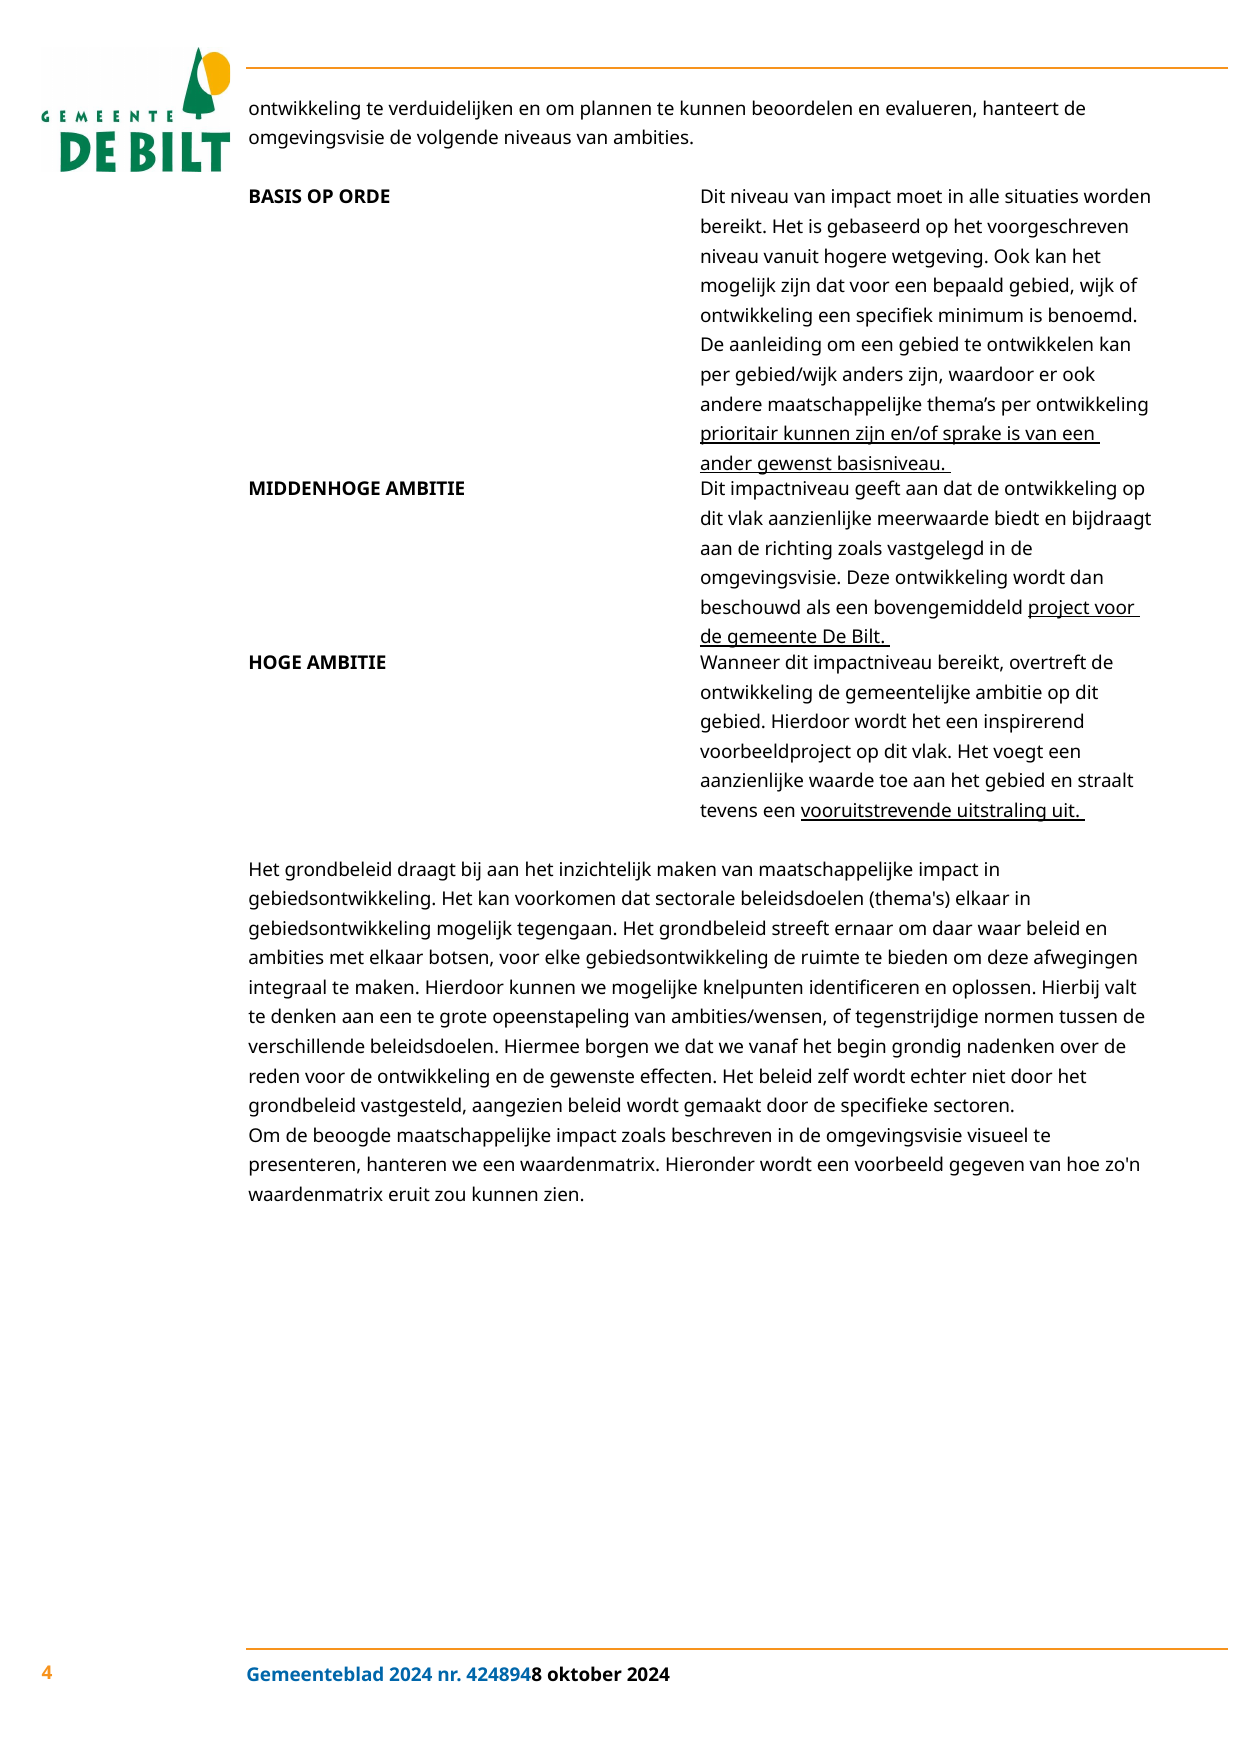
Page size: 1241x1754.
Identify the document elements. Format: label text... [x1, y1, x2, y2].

text Om de beoogde maatschappelijke impact zoals beschreven in de omgevingsvisie visueel te presenteren, hanteren we een waardenmatrix. Hieronder wordt een voorbeeld gegeven van hoe zo'n waardenmatrix eruit zou kunnen zien. [248, 1122, 1152, 1207]
table_header Dit niveau van impact moet in alle situaties worden bereikt. Het is gebaseerd op het voorgeschreven niveau vanuit hogere wetgeving. Ook kan het mogelijk zijn dat voor een bepaald gebied, wijk of ontwikkeling een specifiek minimum is benoemd. De aanleiding om een gebied te ontwikkelen kan per gebied/wijk anders zijn, waardoor er ook andere maatschappelijke thema’s per ontwikkeling prioritair kunnen zijn en/of sprake is van een ander gewenst basisniveau. [700, 184, 1152, 476]
table_cell Wanneer dit impactniveau bereikt, overtreft de ontwikkeling de gemeentelijke ambitie op dit gebied. Hierdoor wordt het een inspirerend voorbeeldproject op dit vlak. Het voegt een aanzienlijke waarde toe aan het gebied en straalt tevens een vooruitstrevende uitstraling uit. [700, 649, 1152, 823]
table_cell Dit impactniveau geeft aan dat de ontwikkeling op dit vlak aanzienlijke meerwaarde biedt en bijdraagt aan de richting zoals vastgelegd in de omgevingsvisie. Deze ontwikkeling wordt dan beschouwd als een bovengemiddeld project voor de gemeente De Bilt. [700, 476, 1152, 649]
picture [41, 47, 231, 172]
text Het grondbeleid draagt bij aan het inzichtelijk maken van maatschappelijke impact in gebiedsontwikkeling. Het kan voorkomen dat sectorale beleidsdoelen (thema's) elkaar in gebiedsontwikkeling mogelijk tegengaan. Het grondbeleid streeft ernaar om daar waar beleid en ambities met elkaar botsen, voor elke gebiedsontwikkeling de ruimte te bieden om deze afwegingen integraal te maken. Hierdoor kunnen we mogelijke knelpunten identificeren en oplossen. Hierbij valt te denken aan een te grote opeenstapeling van ambities/wensen, of tegenstrijdige normen tussen de verschillende beleidsdoelen. Hiermee borgen we dat we vanaf het begin grondig nadenken over de reden voor de ontwikkeling en de gewenste effecten. Het beleid zelf wordt echter niet door het grondbeleid vastgesteld, aangezien beleid wordt gemaakt door de specifieke sectoren. [248, 856, 1152, 1118]
table_cell HOGE AMBITIE [248, 649, 700, 823]
table_header BASIS OP ORDE [248, 184, 700, 476]
text ontwikkeling te verduidelijken en om plannen te kunnen beoordelen en evalueren, hanteert de omgevingsvisie de volgende niveaus van ambities. [248, 95, 1152, 150]
table_cell MIDDENHOGE AMBITIE [248, 476, 700, 649]
